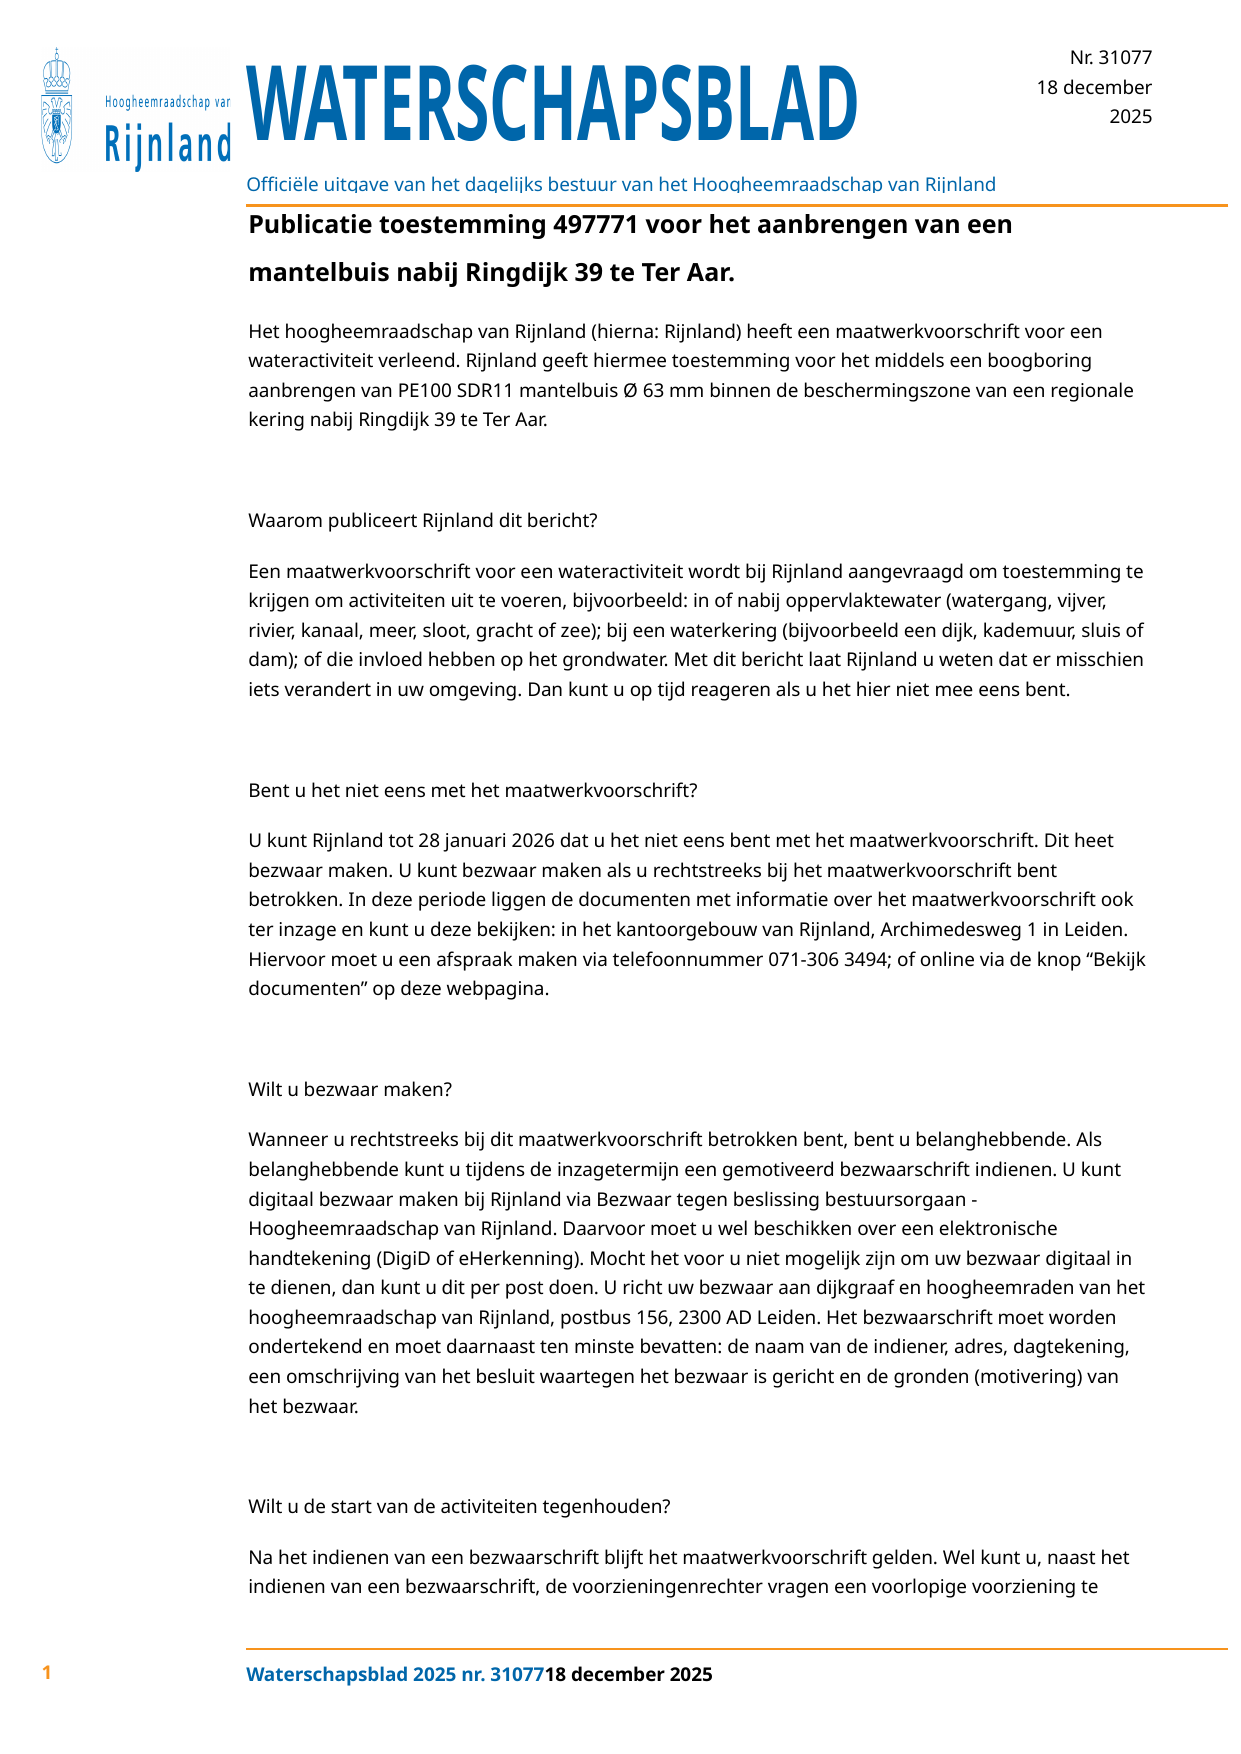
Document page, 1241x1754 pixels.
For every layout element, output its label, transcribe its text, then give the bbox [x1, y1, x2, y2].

text Wilt u de start van de activiteiten tegenhouden? [248, 1494, 1152, 1519]
picture [41, 47, 231, 172]
text U kunt Rijnland tot 28 januari 2026 dat u het niet eens bent met het maatwerkvoorschrift. Dit heet bezwaar maken. U kunt bezwaar maken als u rechtstreeks bij het maatwerkvoorschrift bent betrokken. In deze periode liggen de documenten met informatie over het maatwerkvoorschrift ook ter inzage en kunt u deze bekijken: in het kantoorgebouw van Rijnland, Archimedesweg 1 in Leiden. Hiervoor moet u een afspraak maken via telefoonnummer 071-306 3494; of online via de knop “Bekijk documenten” op deze webpagina. [248, 827, 1152, 1001]
text Het hoogheemraadschap van Rijnland (hierna: Rijnland) heeft een maatwerkvoorschrift voor een wateractiviteit verleend. Rijnland geeft hiermee toestemming voor het middels een boogboring aanbrengen van PE100 SDR11 mantelbuis Ø 63 mm binnen de beschermingszone van een regionale kering nabij Ringdijk 39 te Ter Aar. [248, 318, 1152, 432]
text Publicatie toestemming 497771 voor het aanbrengen van een mantelbuis nabij Ringdijk 39 te Ter Aar. [248, 207, 1152, 288]
text Een maatwerkvoorschrift voor een wateractiviteit wordt bij Rijnland aangevraagd om toestemming te krijgen om activiteiten uit te voeren, bijvoorbeeld: in of nabij oppervlaktewater (watergang, vijver, rivier, kanaal, meer, sloot, gracht of zee); bij een waterkering (bijvoorbeeld een dijk, kademuur, sluis of dam); of die invloed hebben op het grondwater. Met dit bericht laat Rijnland u weten dat er misschien iets verandert in uw omgeving. Dan kunt u op tijd reageren als u het hier niet mee eens bent. [248, 558, 1152, 702]
text Bent u het niet eens met het maatwerkvoorschrift? [248, 777, 1152, 803]
text Wanneer u rechtstreeks bij dit maatwerkvoorschrift betrokken bent, bent u belanghebbende. Als belanghebbende kunt u tijdens de inzagetermijn een gemotiveerd bezwaarschrift indienen. U kunt digitaal bezwaar maken bij Rijnland via Bezwaar tegen beslissing bestuursorgaan - Hoogheemraadschap van Rijnland. Daarvoor moet u wel beschikken over een elektronische handtekening (DigiD of eHerkenning). Mocht het voor u niet mogelijk zijn om uw bezwaar digitaal in te dienen, dan kunt u dit per post doen. U richt uw bezwaar aan dijkgraaf en hoogheemraden van het hoogheemraadschap van Rijnland, postbus 156, 2300 AD Leiden. Het bezwaarschrift moet worden ondertekend en moet daarnaast ten minste bevatten: de naam van de indiener, adres, dagtekening, een omschrijving van het besluit waartegen het bezwaar is gericht en de gronden (motivering) van het bezwaar. [248, 1127, 1152, 1419]
text Wilt u bezwaar maken? [248, 1076, 1152, 1102]
text Na het indienen van een bezwaarschrift blijft het maatwerkvoorschrift gelden. Wel kunt u, naast het indienen van een bezwaarschrift, de voorzieningenrechter vragen een voorlopige voorziening te [248, 1544, 1152, 1599]
text Waarom publiceert Rijnland dit bericht? [248, 507, 1152, 533]
